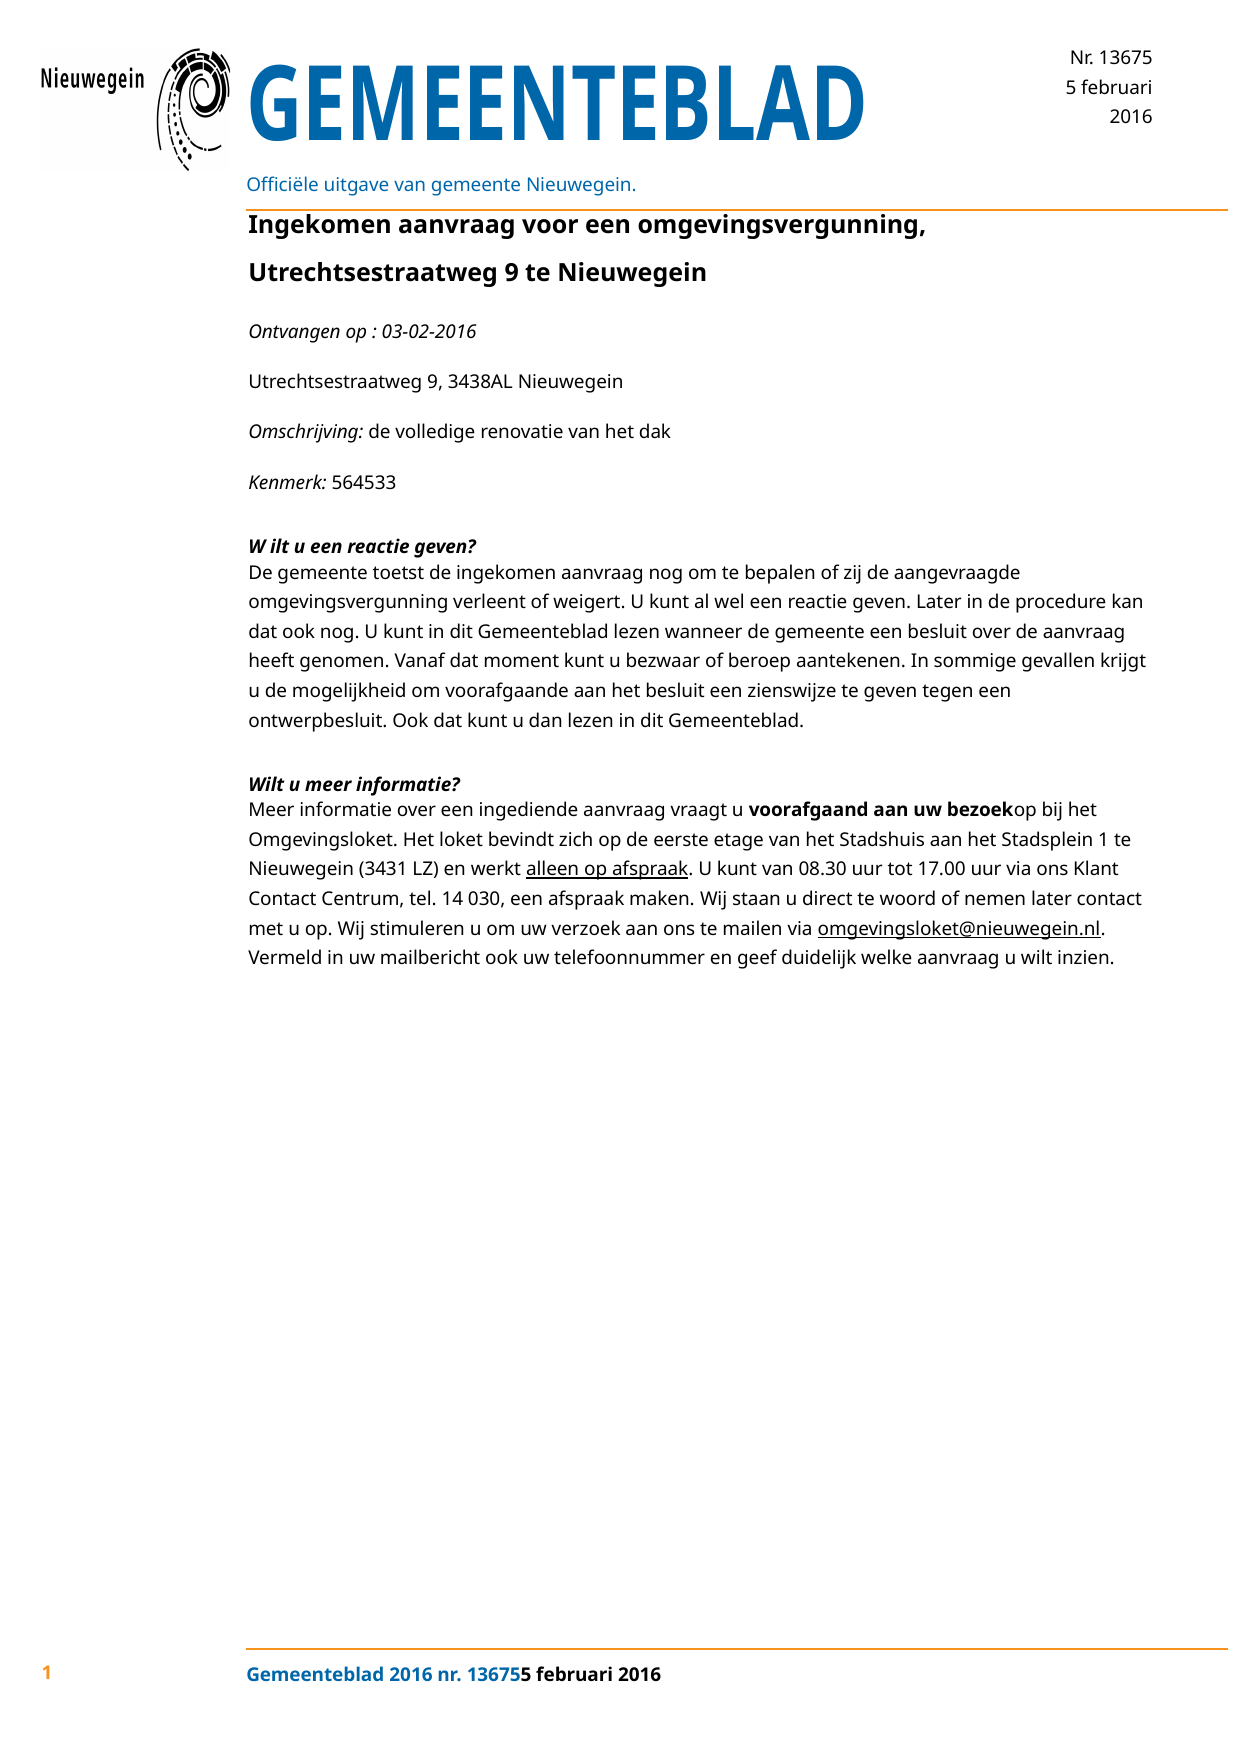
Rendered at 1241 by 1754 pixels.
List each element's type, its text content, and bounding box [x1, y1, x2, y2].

picture [41, 47, 231, 172]
text Kenmerk: 564533 [248, 469, 1152, 495]
text Utrechtsestraatweg 9, 3438AL Nieuwegein [248, 368, 1152, 394]
text De gemeente toetst de ingekomen aanvraag nog om te bepalen of zij de aangevraagde omgevingsvergunning verleent of weigert. U kunt al wel een reactie geven. Later in de procedure kan dat ook nog. U kunt in dit Gemeenteblad lezen wanneer de gemeente een besluit over de aanvraag heeft genomen. Vanaf dat moment kunt u bezwaar of beroep aantekenen. In sommige gevallen krijgt u de mogelijkheid om voorafgaande aan het besluit een zienswijze te geven tegen een ontwerpbesluit. Ook dat kunt u dan lezen in dit Gemeenteblad. [248, 559, 1152, 732]
text W ilt u een reactie geven? [248, 533, 1152, 559]
text Wilt u meer informatie? [248, 771, 1152, 796]
text Meer informatie over een ingediende aanvraag vraagt u voorafgaand aan uw bezoekop bij het Omgevingsloket. Het loket bevindt zich op de eerste etage van het Stadshuis aan het Stadsplein 1 te Nieuwegein (3431 LZ) en werkt alleen op afspraak. U kunt van 08.30 uur tot 17.00 uur via ons Klant Contact Centrum, tel. 14 030, een afspraak maken. Wij staan u direct te woord of nemen later contact met u op. Wij stimuleren u om uw verzoek aan ons te mailen via omgevingsloket@nieuwegein.nl. Vermeld in uw mailbericht ook uw telefoonnummer en geef duidelijk welke aanvraag u wilt inzien. [248, 796, 1152, 970]
text Ingekomen aanvraag voor een omgevingsvergunning, Utrechtsestraatweg 9 te Nieuwegein [248, 211, 1152, 288]
text Omschrijving: de volledige renovatie van het dak [248, 419, 1152, 444]
text Ontvangen op : 03-02-2016 [248, 318, 1152, 344]
